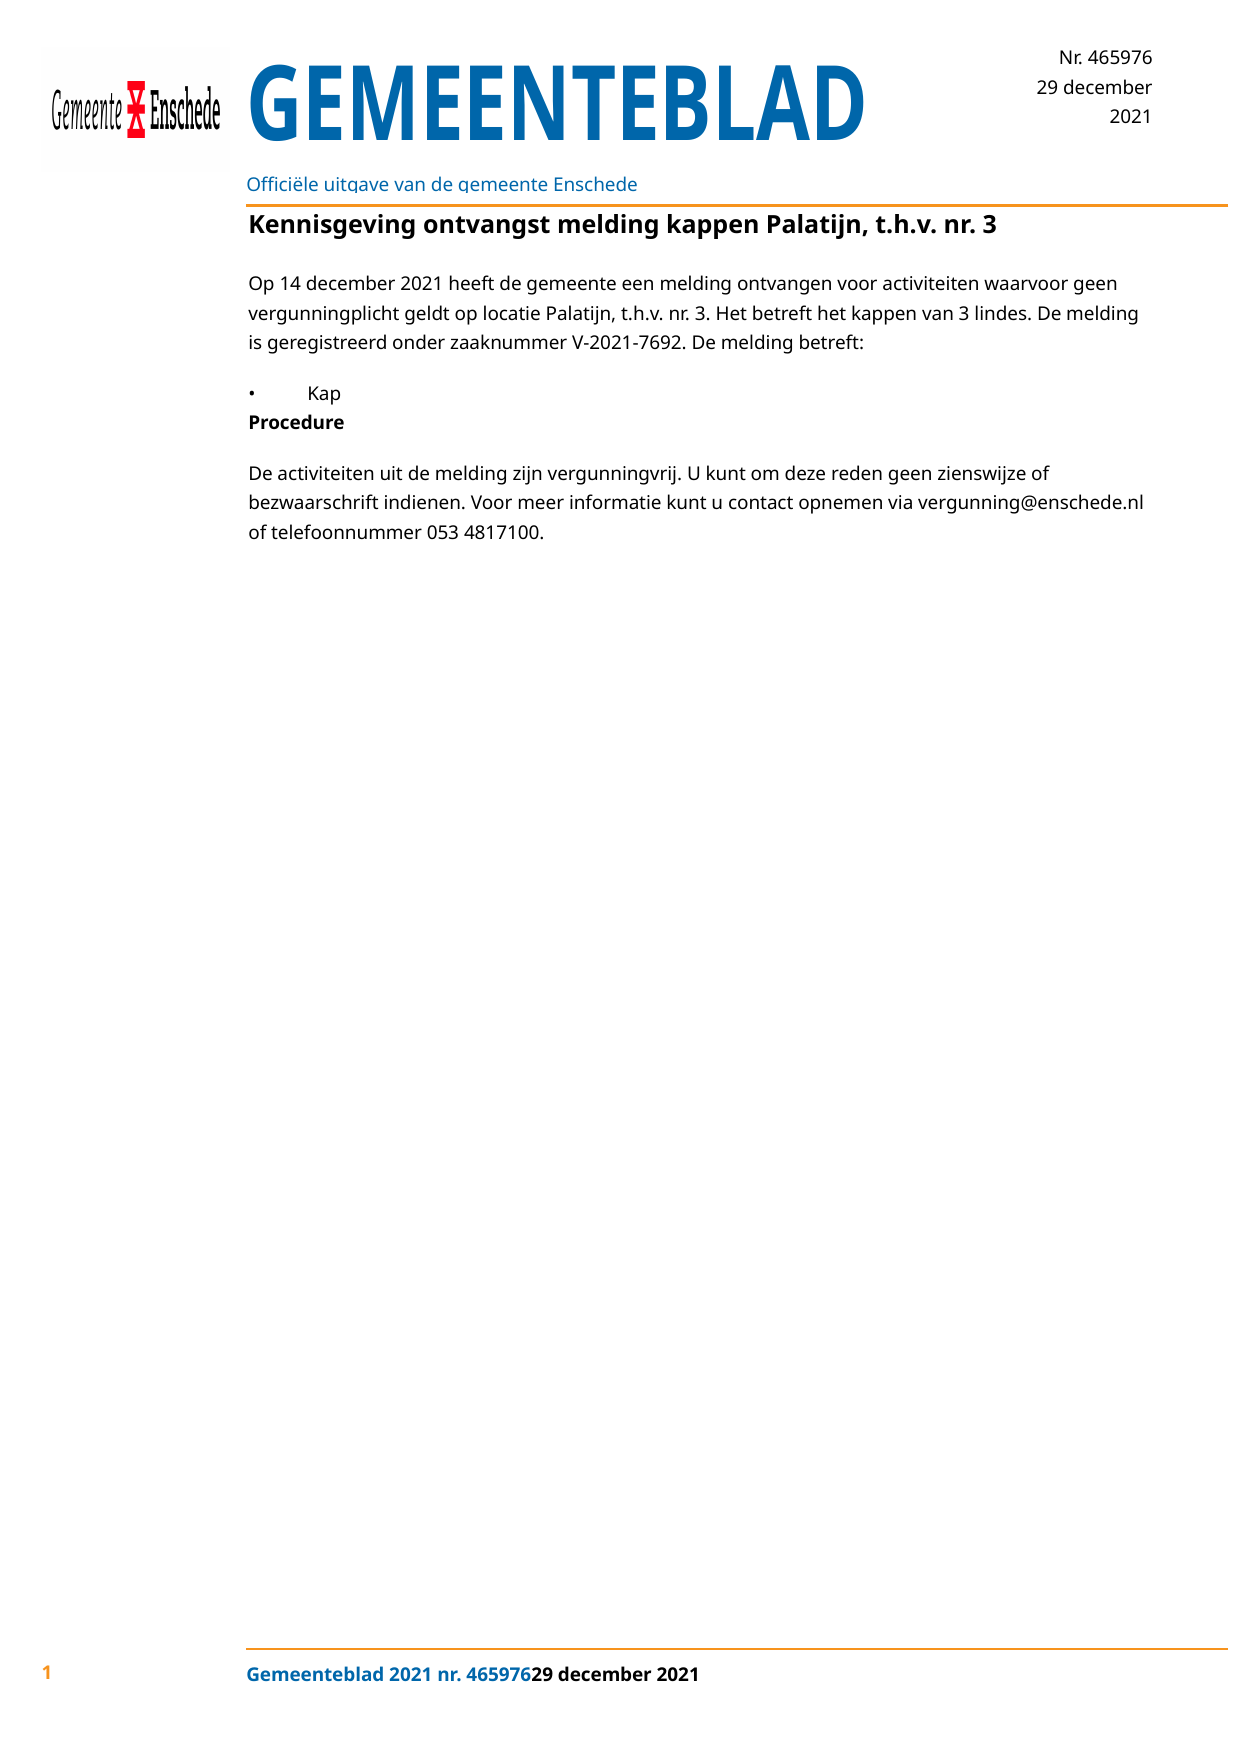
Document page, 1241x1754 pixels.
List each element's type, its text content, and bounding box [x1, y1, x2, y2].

list Kap [248, 380, 1152, 406]
text Procedure [248, 409, 1152, 435]
text De activiteiten uit de melding zijn vergunningvrij. U kunt om deze reden geen zienswijze of bezwaarschrift indienen. Voor meer informatie kunt u contact opnemen via vergunning@enschede.nl of telefoonnummer 053 4817100. [248, 460, 1152, 545]
text Op 14 december 2021 heeft de gemeente een melding ontvangen voor activiteiten waarvoor geen vergunningplicht geldt op locatie Palatijn, t.h.v. nr. 3. Het betreft het kappen van 3 lindes. De melding is geregistreerd onder zaaknummer V-2021-7692. De melding betreft: [248, 270, 1152, 355]
picture [41, 47, 231, 172]
text Kennisgeving ontvangst melding kappen Palatijn, t.h.v. nr. 3 [248, 207, 1152, 241]
